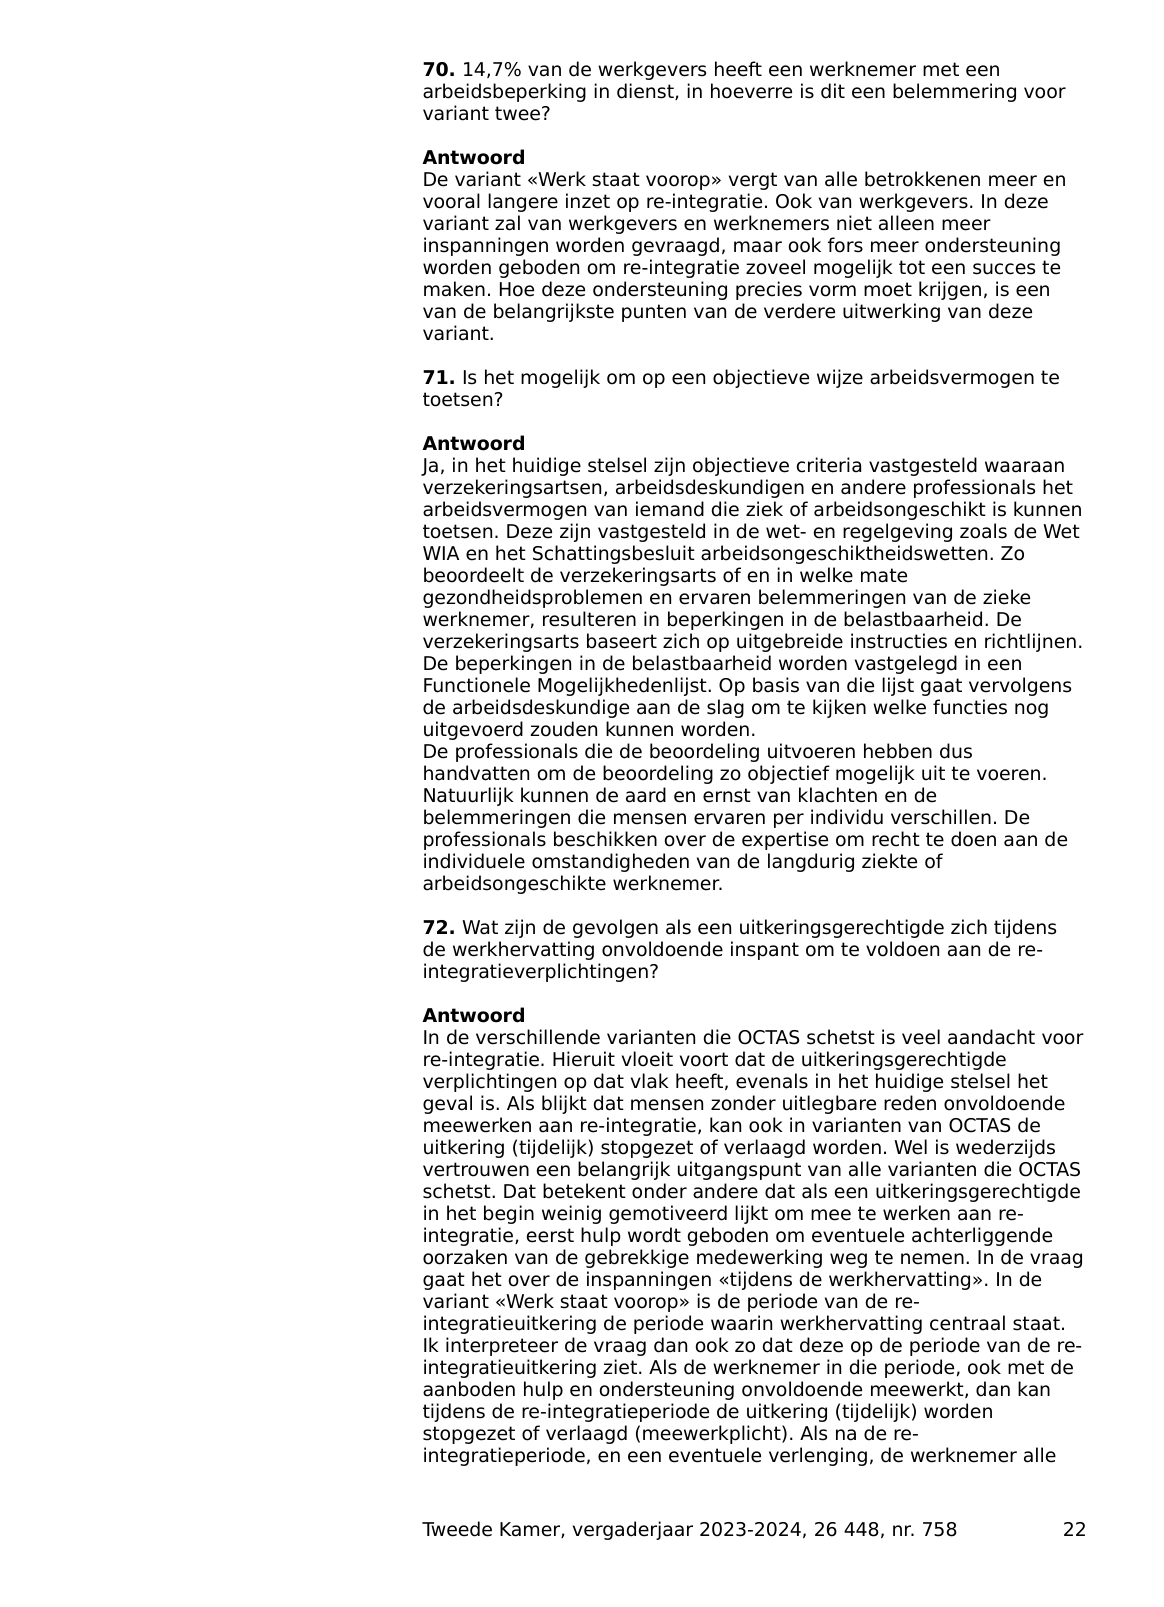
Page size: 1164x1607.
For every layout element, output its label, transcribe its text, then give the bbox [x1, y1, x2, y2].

text 70. 14,7% van de werkgevers heeft een werknemer met een arbeidsbeperking in dienst, in hoeverre is dit een belemmering voor variant twee? [422, 59, 1087, 125]
text Ja, in het huidige stelsel zijn objectieve criteria vastgesteld waaraan verzekeringsartsen, arbeidsdeskundigen en andere professionals het arbeidsvermogen van iemand die ziek of arbeidsongeschikt is kunnen toetsen. Deze zijn vastgesteld in de wet- en regelgeving zoals de Wet WIA en het Schattingsbesluit arbeidsongeschiktheidswetten. Zo beoordeelt de verzekeringsarts of en in welke mate gezondheidsproblemen en ervaren belemmeringen van de zieke werknemer, resulteren in beperkingen in de belastbaarheid. De verzekeringsarts baseert zich op uitgebreide instructies en richtlijnen. De beperkingen in de belastbaarheid worden vastgelegd in een Functionele Mogelijkhedenlijst. Op basis van die lijst gaat vervolgens de arbeidsdeskundige aan de slag om te kijken welke functies nog uitgevoerd zouden kunnen worden. [422, 455, 1087, 741]
text 71. Is het mogelijk om op een objectieve wijze arbeidsvermogen te toetsen? [422, 367, 1087, 411]
text De professionals die de beoordeling uitvoeren hebben dus handvatten om de beoordeling zo objectief mogelijk uit te voeren. Natuurlijk kunnen de aard en ernst van klachten en de belemmeringen die mensen ervaren per individu verschillen. De professionals beschikken over de expertise om recht te doen aan de individuele omstandigheden van de langdurig ziekte of arbeidsongeschikte werknemer. [422, 741, 1087, 895]
text Antwoord [422, 147, 1087, 169]
text Antwoord [422, 433, 1087, 455]
text 72. Wat zijn de gevolgen als een uitkeringsgerechtigde zich tijdens de werkhervatting onvoldoende inspant om te voldoen aan de re-integratieverplichtingen? [422, 917, 1087, 983]
text In de verschillende varianten die OCTAS schetst is veel aandacht voor re-integratie. Hieruit vloeit voort dat de uitkeringsgerechtigde verplichtingen op dat vlak heeft, evenals in het huidige stelsel het geval is. Als blijkt dat mensen zonder uitlegbare reden onvoldoende meewerken aan re-integratie, kan ook in varianten van OCTAS de uitkering (tijdelijk) stopgezet of verlaagd worden. Wel is wederzijds vertrouwen een belangrijk uitgangspunt van alle varianten die OCTAS schetst. Dat betekent onder andere dat als een uitkeringsgerechtigde in het begin weinig gemotiveerd lijkt om mee te werken aan re-integratie, eerst hulp wordt geboden om eventuele achterliggende oorzaken van de gebrekkige medewerking weg te nemen. In de vraag gaat het over de inspanningen «tijdens de werkhervatting». In de variant «Werk staat voorop» is de periode van de re-integratieuitkering de periode waarin werkhervatting centraal staat. Ik interpreteer de vraag dan ook zo dat deze op de periode van de re-integratieuitkering ziet. Als de werknemer in die periode, ook met de aanboden hulp en ondersteuning onvoldoende meewerkt, dan kan tijdens de re-integratieperiode de uitkering (tijdelijk) worden stopgezet of verlaagd (meewerkplicht). Als na de re-integratieperiode, en een eventuele verlenging, de werknemer alle [422, 1027, 1087, 1467]
text Antwoord [422, 1005, 1087, 1027]
text De variant «Werk staat voorop» vergt van alle betrokkenen meer en vooral langere inzet op re-integratie. Ook van werkgevers. In deze variant zal van werkgevers en werknemers niet alleen meer inspanningen worden gevraagd, maar ook fors meer ondersteuning worden geboden om re-integratie zoveel mogelijk tot een succes te maken. Hoe deze ondersteuning precies vorm moet krijgen, is een van de belangrijkste punten van de verdere uitwerking van deze variant. [422, 169, 1087, 345]
